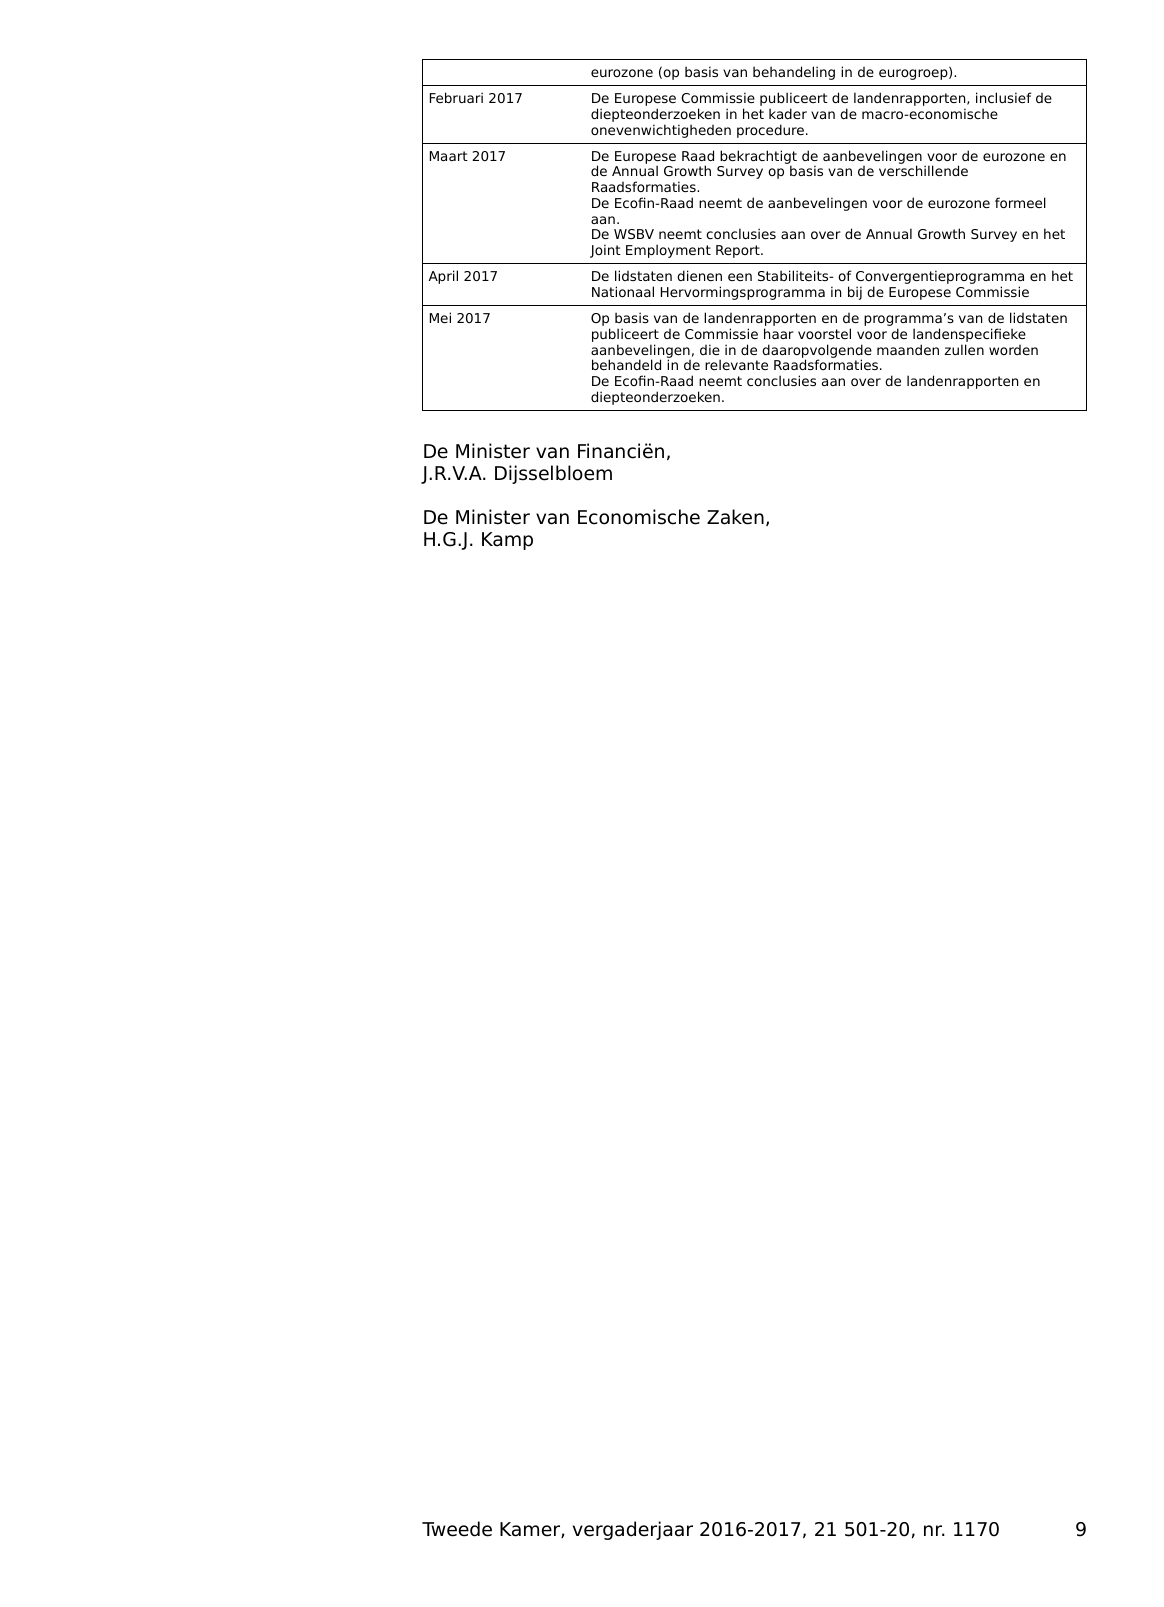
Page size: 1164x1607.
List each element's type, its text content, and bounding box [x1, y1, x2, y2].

table_cell [423, 60, 585, 85]
table_cell eurozone (op basis van behandeling in de eurogroep). [585, 60, 1086, 85]
table_cell De Europese Raad bekrachtigt de aanbevelingen voor de eurozone en de Annual Growth Survey op basis van de verschillende Raadsformaties. De Ecofin-Raad neemt de aanbevelingen voor de eurozone formeel aan. De WSBV neemt conclusies aan over de Annual Growth Survey en het Joint Employment Report. [585, 144, 1086, 263]
text De Minister van Economische Zaken, H.G.J. Kamp [422, 507, 1087, 551]
table_cell De Europese Commissie publiceert de landenrapporten, inclusief de diepteonderzoeken in het kader van de macro-economische onevenwichtigheden procedure. [585, 86, 1086, 143]
table_cell Op basis van de landenrapporten en de programma’s van de lidstaten publiceert de Commissie haar voorstel voor de landenspecifieke aanbevelingen, die in de daaropvolgende maanden zullen worden behandeld in de relevante Raadsformaties. De Ecofin-Raad neemt conclusies aan over de landenrapporten en diepteonderzoeken. [585, 306, 1086, 410]
table_cell Maart 2017 [423, 144, 585, 263]
table_cell De lidstaten dienen een Stabiliteits- of Convergentieprogramma en het Nationaal Hervormingsprogramma in bij de Europese Commissie [585, 264, 1086, 305]
table_cell April 2017 [423, 264, 585, 305]
table_cell Mei 2017 [423, 306, 585, 410]
text De Minister van Financiën, J.R.V.A. Dijsselbloem [422, 441, 1087, 485]
table_cell Februari 2017 [423, 86, 585, 143]
